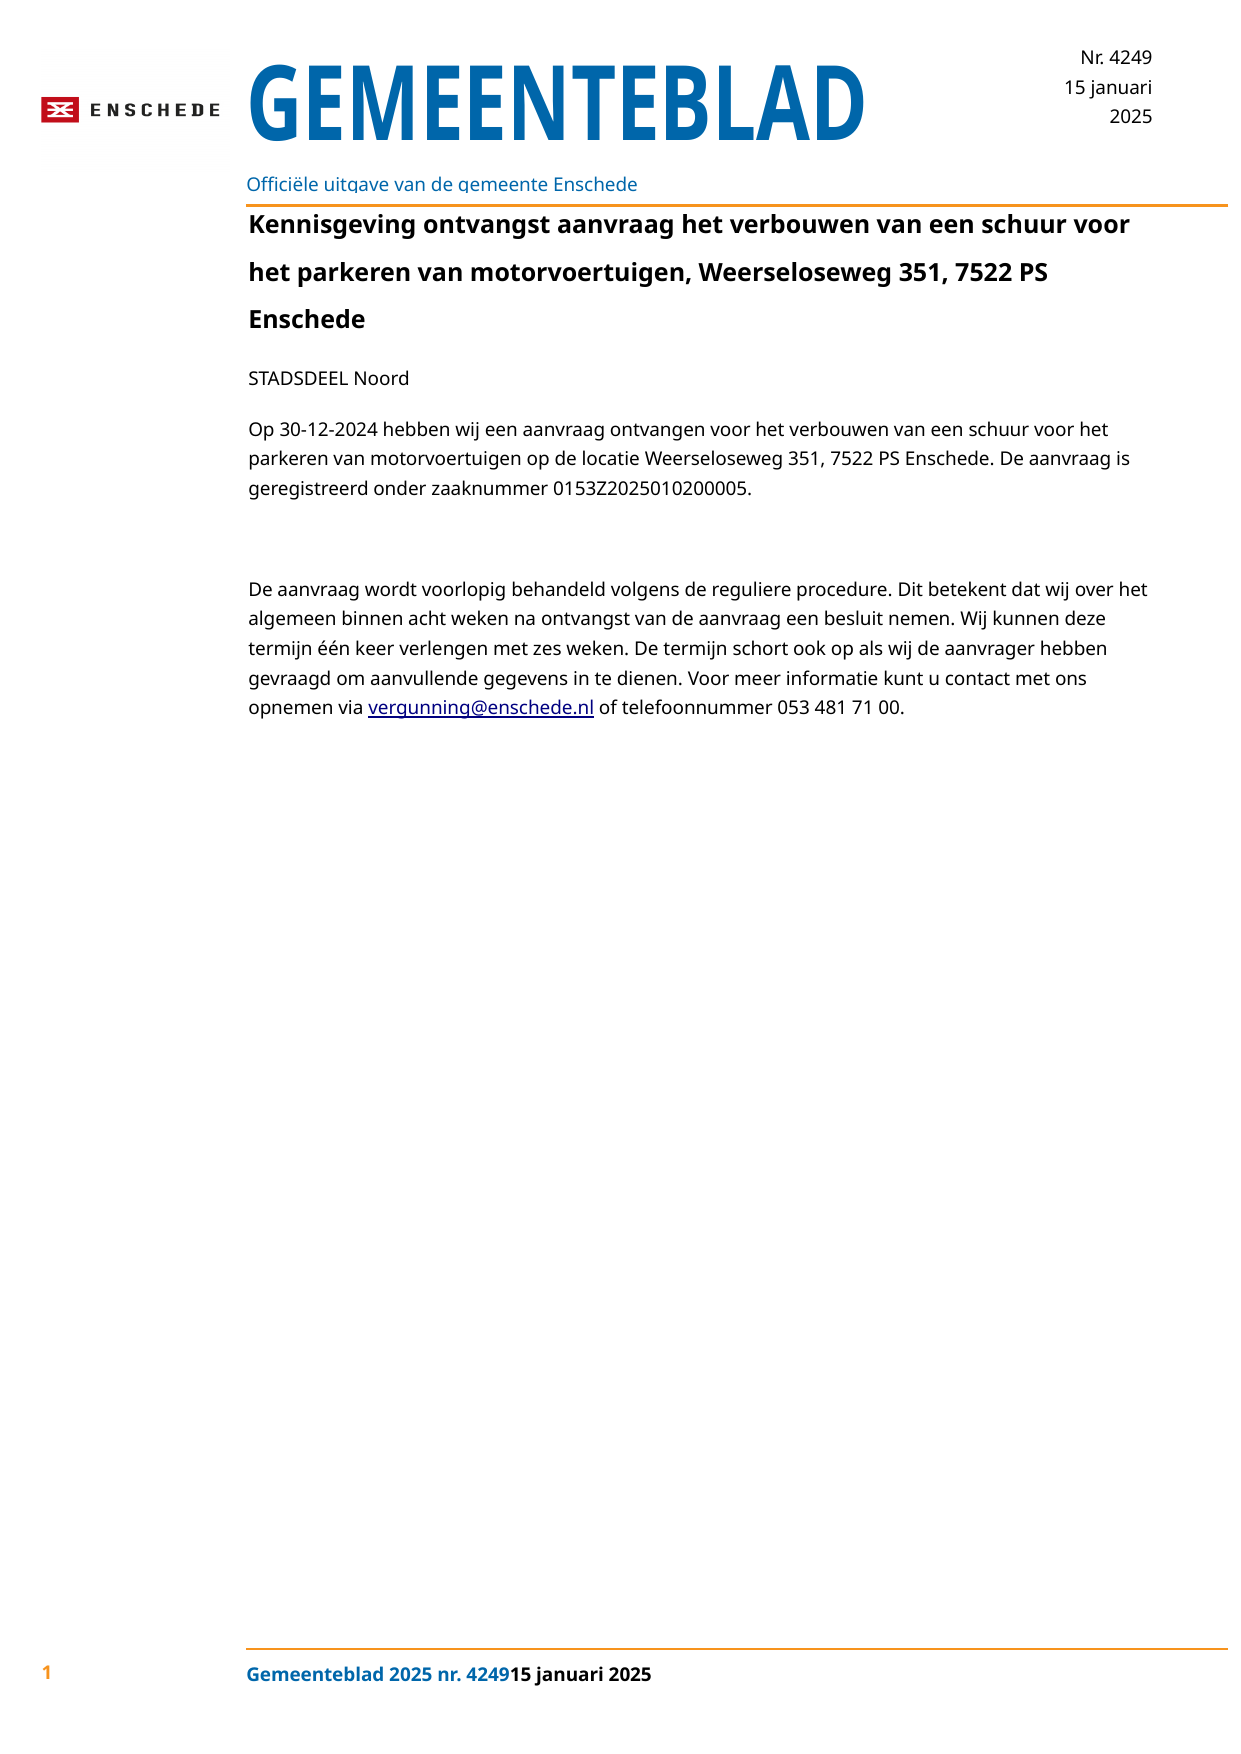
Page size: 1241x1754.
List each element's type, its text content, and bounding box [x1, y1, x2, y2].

picture [41, 47, 231, 172]
text STADSDEEL Noord [248, 366, 1152, 391]
text Op 30-12-2024 hebben wij een aanvraag ontvangen voor het verbouwen van een schuur voor het parkeren van motorvoertuigen op de locatie Weerseloseweg 351, 7522 PS Enschede. De aanvraag is geregistreerd onder zaaknummer 0153Z2025010200005. [248, 416, 1152, 501]
text Kennisgeving ontvangst aanvraag het verbouwen van een schuur voor het parkeren van motorvoertuigen, Weerseloseweg 351, 7522 PS Enschede [248, 207, 1152, 336]
text De aanvraag wordt voorlopig behandeld volgens de reguliere procedure. Dit betekent dat wij over het algemeen binnen acht weken na ontvangst van de aanvraag een besluit nemen. Wij kunnen deze termijn één keer verlengen met zes weken. De termijn schort ook op als wij de aanvrager hebben gevraagd om aanvullende gegevens in te dienen. Voor meer informatie kunt u contact met ons opnemen via vergunning@enschede.nl of telefoonnummer 053 481 71 00. [248, 576, 1152, 720]
